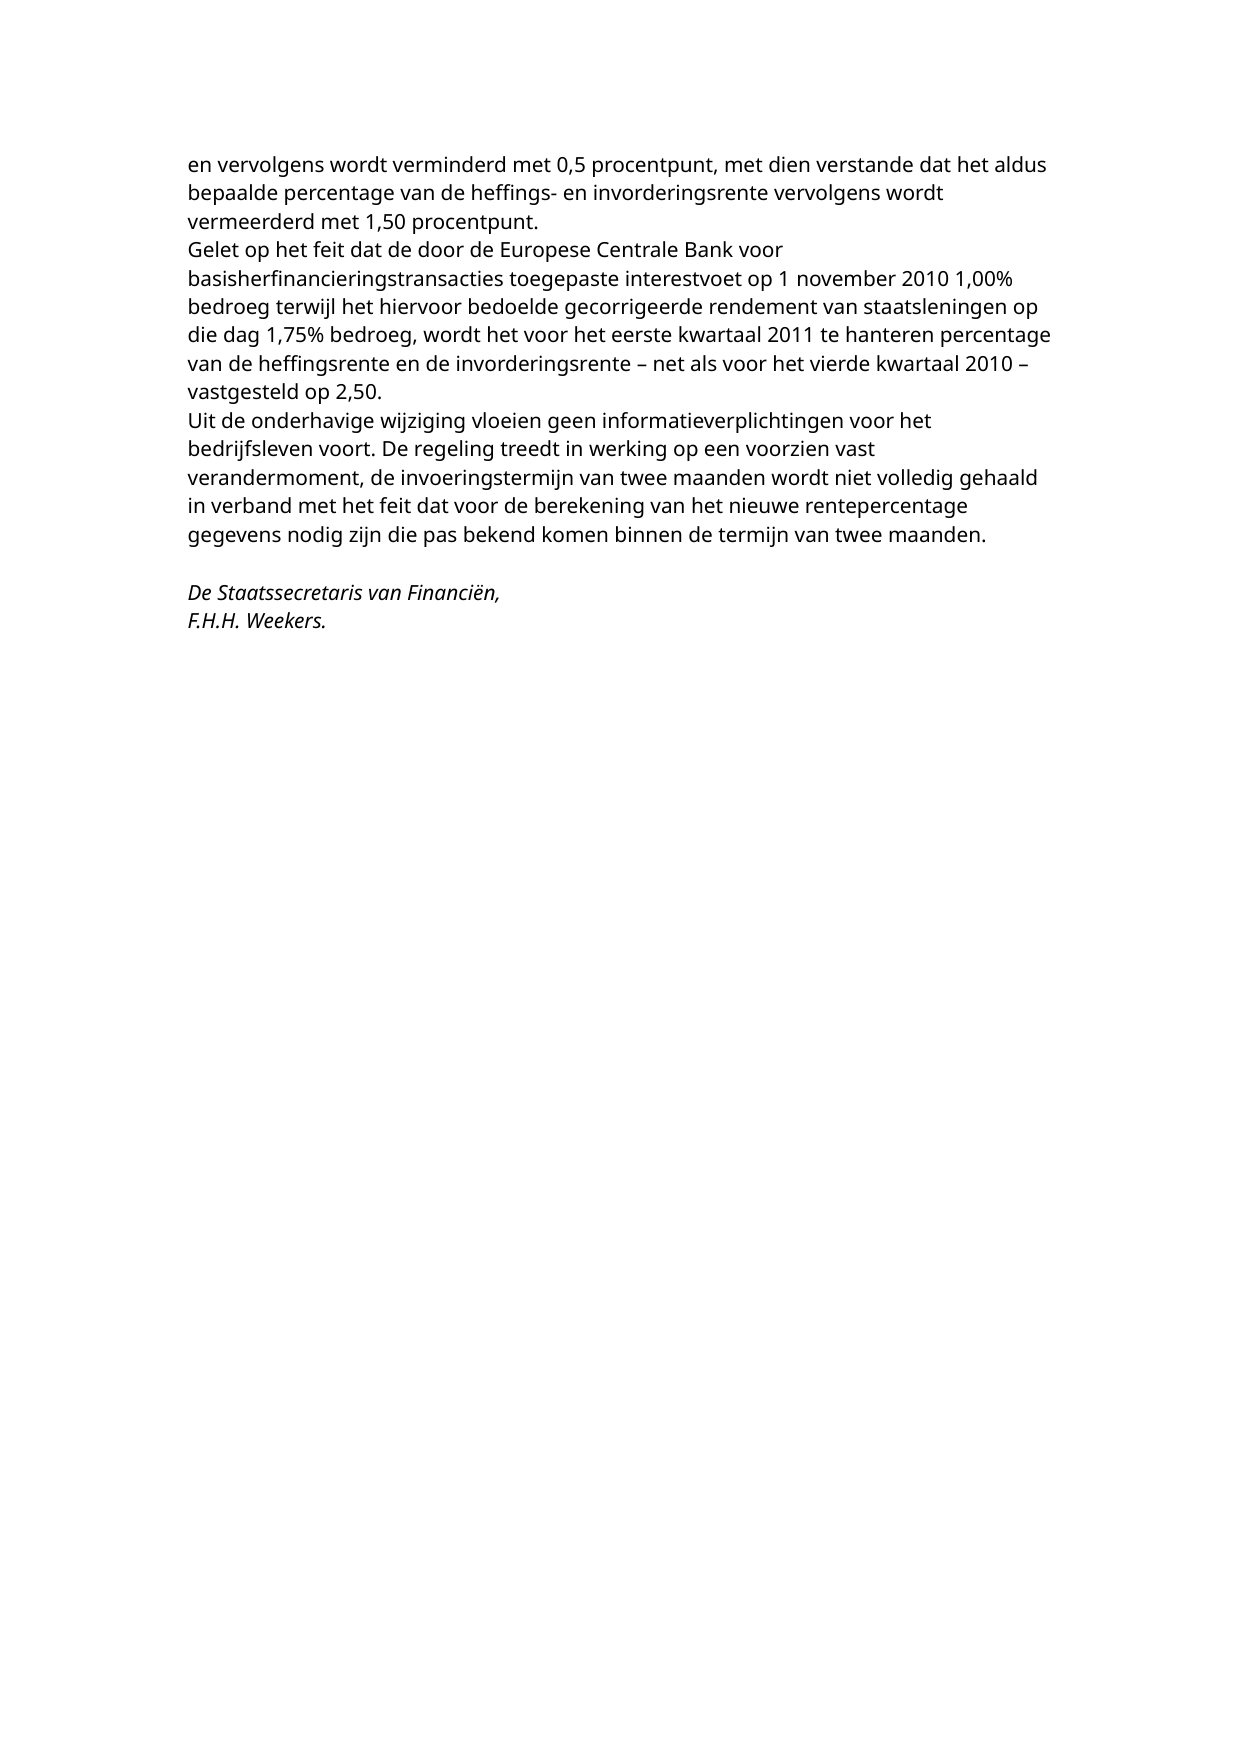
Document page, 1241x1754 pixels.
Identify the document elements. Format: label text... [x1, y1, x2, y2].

text F.H.H. Weekers. [187, 607, 1053, 635]
text en vervolgens wordt verminderd met 0,5 procentpunt, met dien verstande dat het aldus bepaalde percentage van de heffings- en invorderingsrente vervolgens wordt vermeerderd met 1,50 procentpunt. [187, 150, 1053, 235]
text Uit de onderhavige wijziging vloeien geen informatieverplichtingen voor het bedrijfsleven voort. De regeling treedt in werking op een voorzien vast verandermoment, de invoeringstermijn van twee maanden wordt niet volledig gehaald in verband met het feit dat voor de berekening van het nieuwe rentepercentage gegevens nodig zijn die pas bekend komen binnen de termijn van twee maanden. [187, 406, 1053, 548]
text De Staatssecretaris van Financiën, [187, 578, 1053, 607]
text Gelet op het feit dat de door de Europese Centrale Bank voor basisherfinancieringstransacties toegepaste interestvoet op 1 november 2010 1,00% bedroeg terwijl het hiervoor bedoelde gecorrigeerde rendement van staatsleningen op die dag 1,75% bedroeg, wordt het voor het eerste kwartaal 2011 te hanteren percentage van de heffingsrente en de invorderingsrente – net als voor het vierde kwartaal 2010 – vastgesteld op 2,50. [187, 235, 1053, 406]
